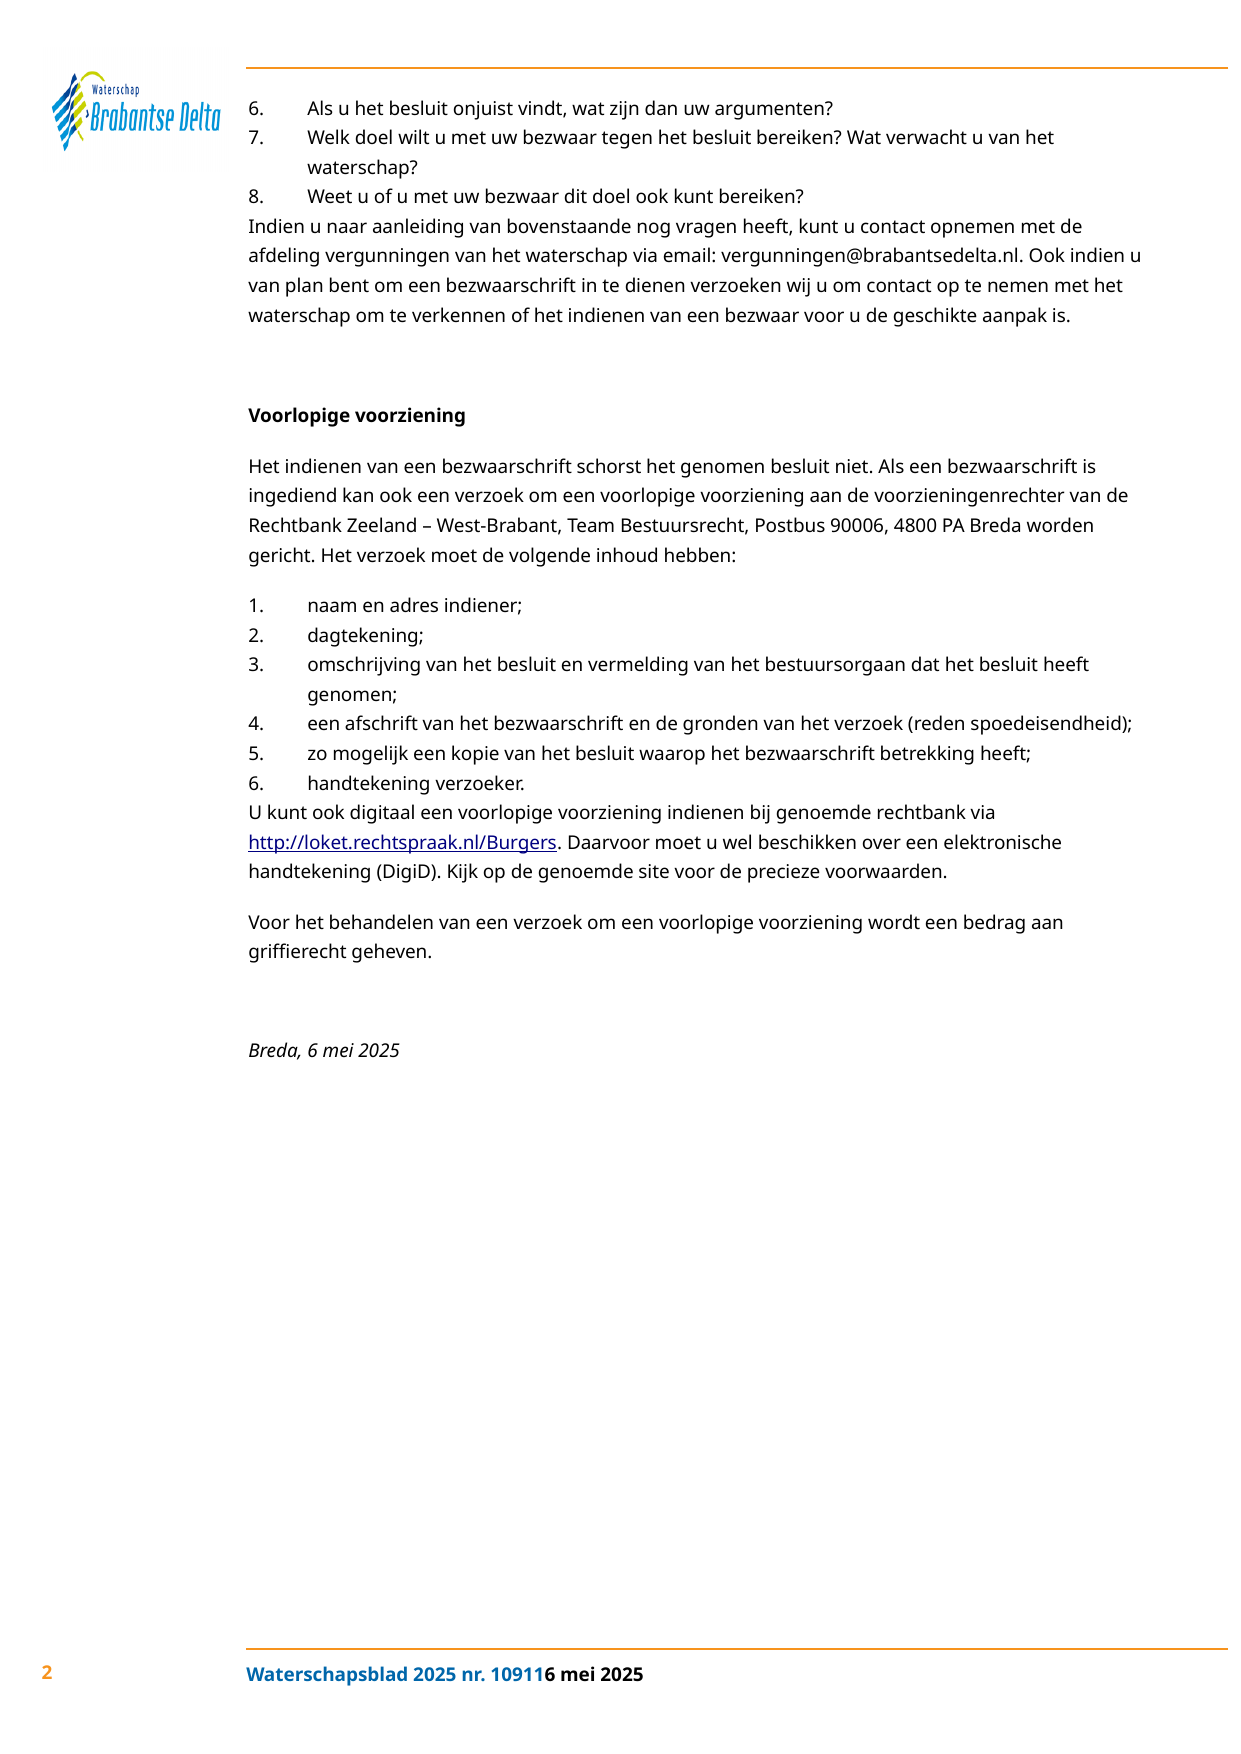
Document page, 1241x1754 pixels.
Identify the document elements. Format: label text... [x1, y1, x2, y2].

text Voor het behandelen van een verzoek om een voorlopige voorziening wordt een bedrag aan griffierecht geheven. [248, 909, 1152, 964]
text Indien u naar aanleiding van bovenstaande nog vragen heeft, kunt u contact opnemen met de afdeling vergunningen van het waterschap via email: vergunningen@brabantsedelta.nl. Ook indien u van plan bent om een bezwaarschrift in te dienen verzoeken wij u om contact op te nemen met het waterschap om te verkennen of het indienen van een bezwaar voor u de geschikte aanpak is. [248, 213, 1152, 328]
list omschrijving van het besluit en vermelding van het bestuursorgaan dat het besluit heeft genomen; [248, 651, 1152, 707]
text Het indienen van een bezwaarschrift schorst het genomen besluit niet. Als een bezwaarschrift is ingediend kan ook een verzoek om een voorlopige voorziening aan de voorzieningenrechter van de Rechtbank Zeeland – West-Brabant, Team Bestuursrecht, Postbus 90006, 4800 PA Breda worden gericht. Het verzoek moet de volgende inhoud hebben: [248, 453, 1152, 568]
text U kunt ook digitaal een voorlopige voorziening indienen bij genoemde rechtbank via http://loket.rechtspraak.nl/Burgers. Daarvoor moet u wel beschikken over een elektronische handtekening (DigiD). Kijk op de genoemde site voor de precieze voorwaarden. [248, 799, 1152, 884]
picture [41, 47, 231, 172]
list zo mogelijk een kopie van het besluit waarop het bezwaarschrift betrekking heeft; [248, 740, 1152, 766]
list naam en adres indiener; [248, 592, 1152, 618]
list Weet u of u met uw bezwaar dit doel ook kunt bereiken? [248, 183, 1152, 209]
list Welk doel wilt u met uw bezwaar tegen het besluit bereiken? Wat verwacht u van het waterschap? [248, 124, 1152, 180]
text Breda, 6 mei 2025 [248, 1037, 1152, 1062]
text Voorlopige voorziening [248, 403, 1152, 428]
list handtekening verzoeker. [248, 770, 1152, 796]
list een afschrift van het bezwaarschrift en de gronden van het verzoek (reden spoedeisendheid); [248, 711, 1152, 736]
list dagtekening; [248, 622, 1152, 648]
list Als u het besluit onjuist vindt, wat zijn dan uw argumenten? [248, 95, 1152, 121]
